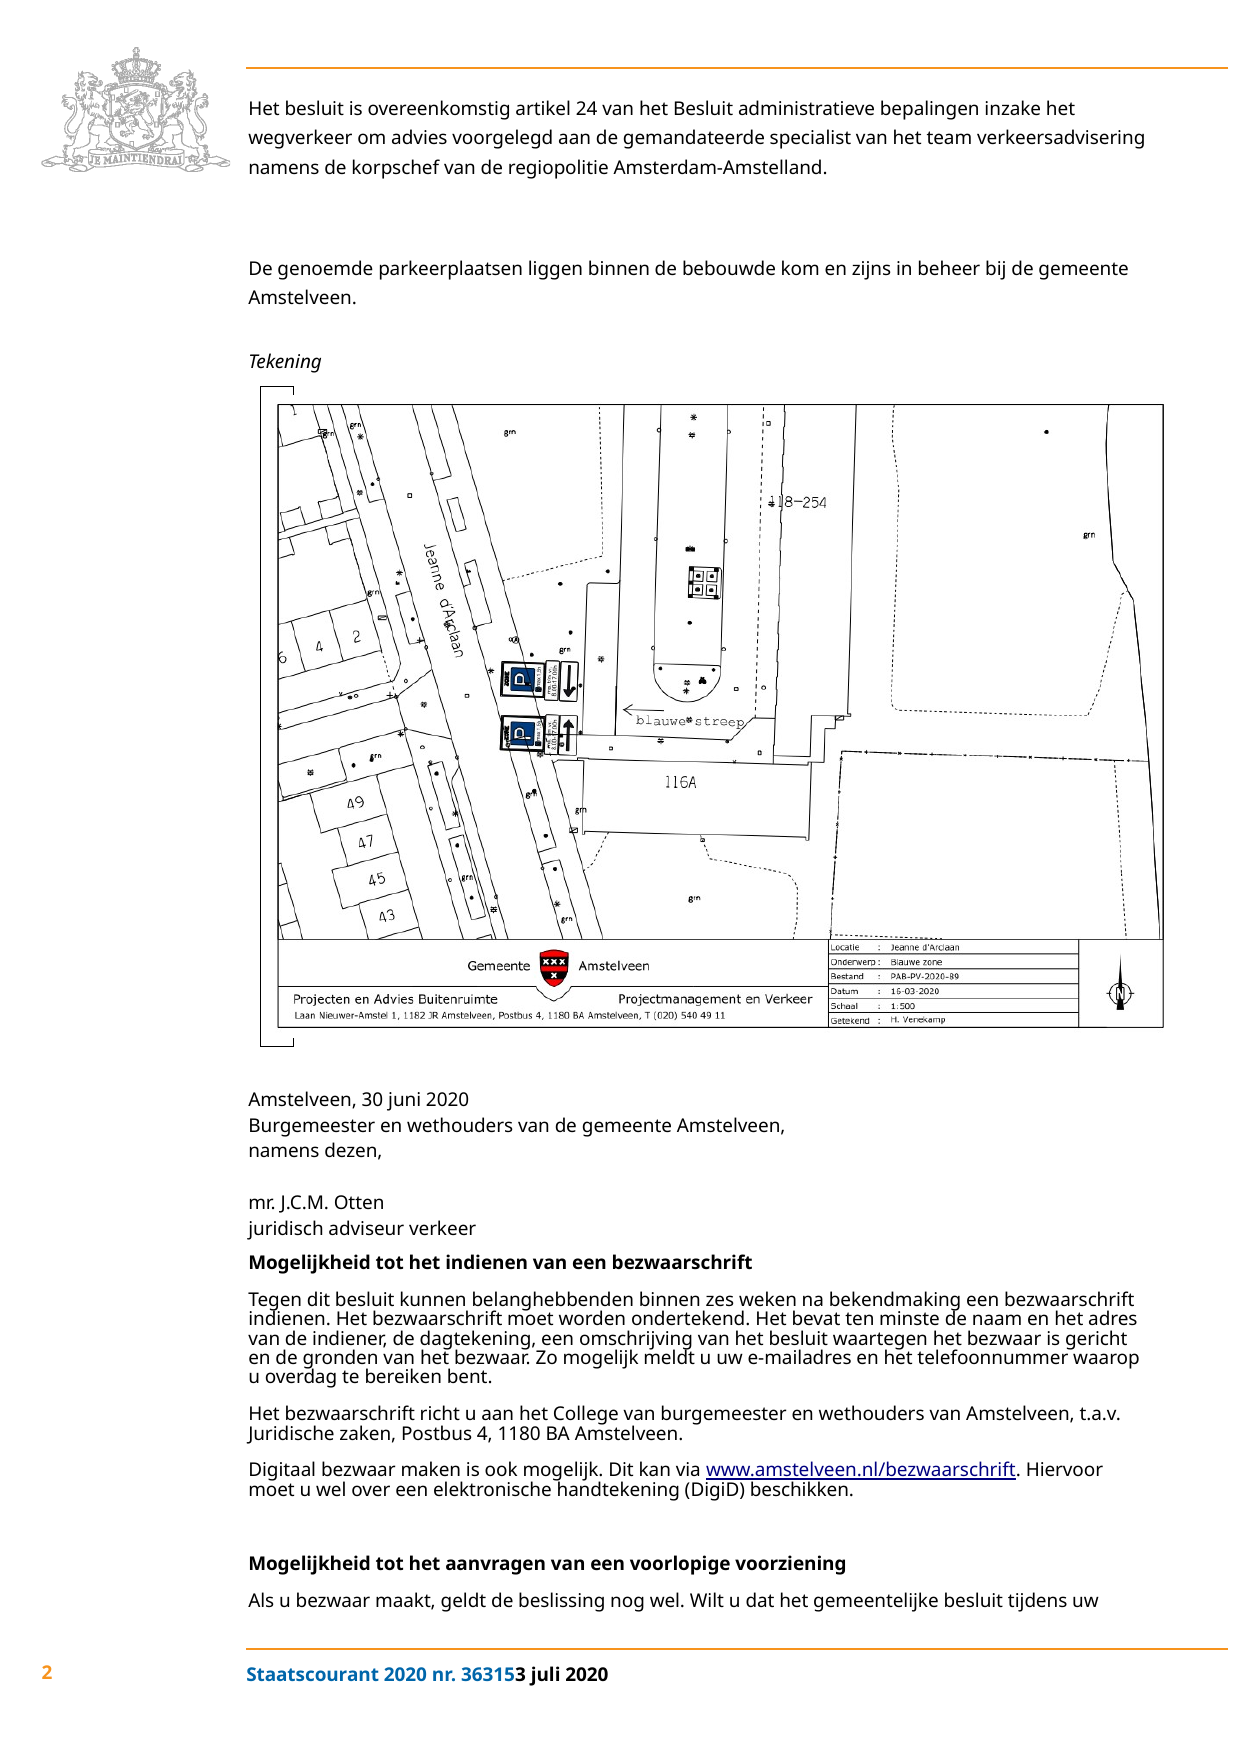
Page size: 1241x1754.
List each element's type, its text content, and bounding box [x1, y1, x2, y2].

text Het bezwaarschrift richt u aan het College van burgemeester en wethouders van Amstelveen, t.a.v. Juridische zaken, Postbus 4, 1180 BA Amstelveen. [248, 1405, 1152, 1444]
text namens dezen, [248, 1138, 1152, 1163]
text De genoemde parkeerplaatsen liggen binnen de bebouwde kom en zijns in beheer bij de gemeente Amstelveen. [248, 255, 1152, 310]
text Het besluit is overeenkomstig artikel 24 van het Besluit administratieve bepalingen inzake het wegverkeer om advies voorgelegd aan de gemandateerde specialist van het team verkeersadvisering namens de korpschef van de regiopolitie Amsterdam-Amstelland. [248, 95, 1152, 180]
text Burgemeester en wethouders van de gemeente Amstelveen, [248, 1112, 1152, 1138]
text Digitaal bezwaar maken is ook mogelijk. Dit kan via www.amstelveen.nl/bezwaarschrift. Hiervoor moet u wel over een elektronische handtekening (DigiD) beschikken. [248, 1461, 1152, 1500]
picture [41, 47, 231, 172]
text Tegen dit besluit kunnen belanghebbenden binnen zes weken na bekendmaking een bezwaarschrift indienen. Het bezwaarschrift moet worden ondertekend. Het bevat ten minste de naam en het adres van de indiener, de dagtekening, een omschrijving van het besluit waartegen het bezwaar is gericht en de gronden van het bezwaar. Zo mogelijk meldt u uw e-mailadres en het telefoonnummer waarop u overdag te bereiken bent. [248, 1291, 1152, 1387]
text Als u bezwaar maakt, geldt de beslissing nog wel. Wilt u dat het gemeentelijke besluit tijdens uw [248, 1592, 1152, 1611]
picture [268, 395, 1173, 1038]
text Mogelijkheid tot het indienen van een bezwaarschrift [248, 1254, 1152, 1273]
text juridisch adviseur verkeer [248, 1215, 1152, 1241]
text mr. J.C.M. Otten [248, 1189, 1152, 1215]
text Tekening [248, 348, 1152, 374]
text Mogelijkheid tot het aanvragen van een voorlopige voorziening [248, 1555, 1152, 1574]
text Amstelveen, 30 juni 2020 [248, 1086, 1152, 1112]
